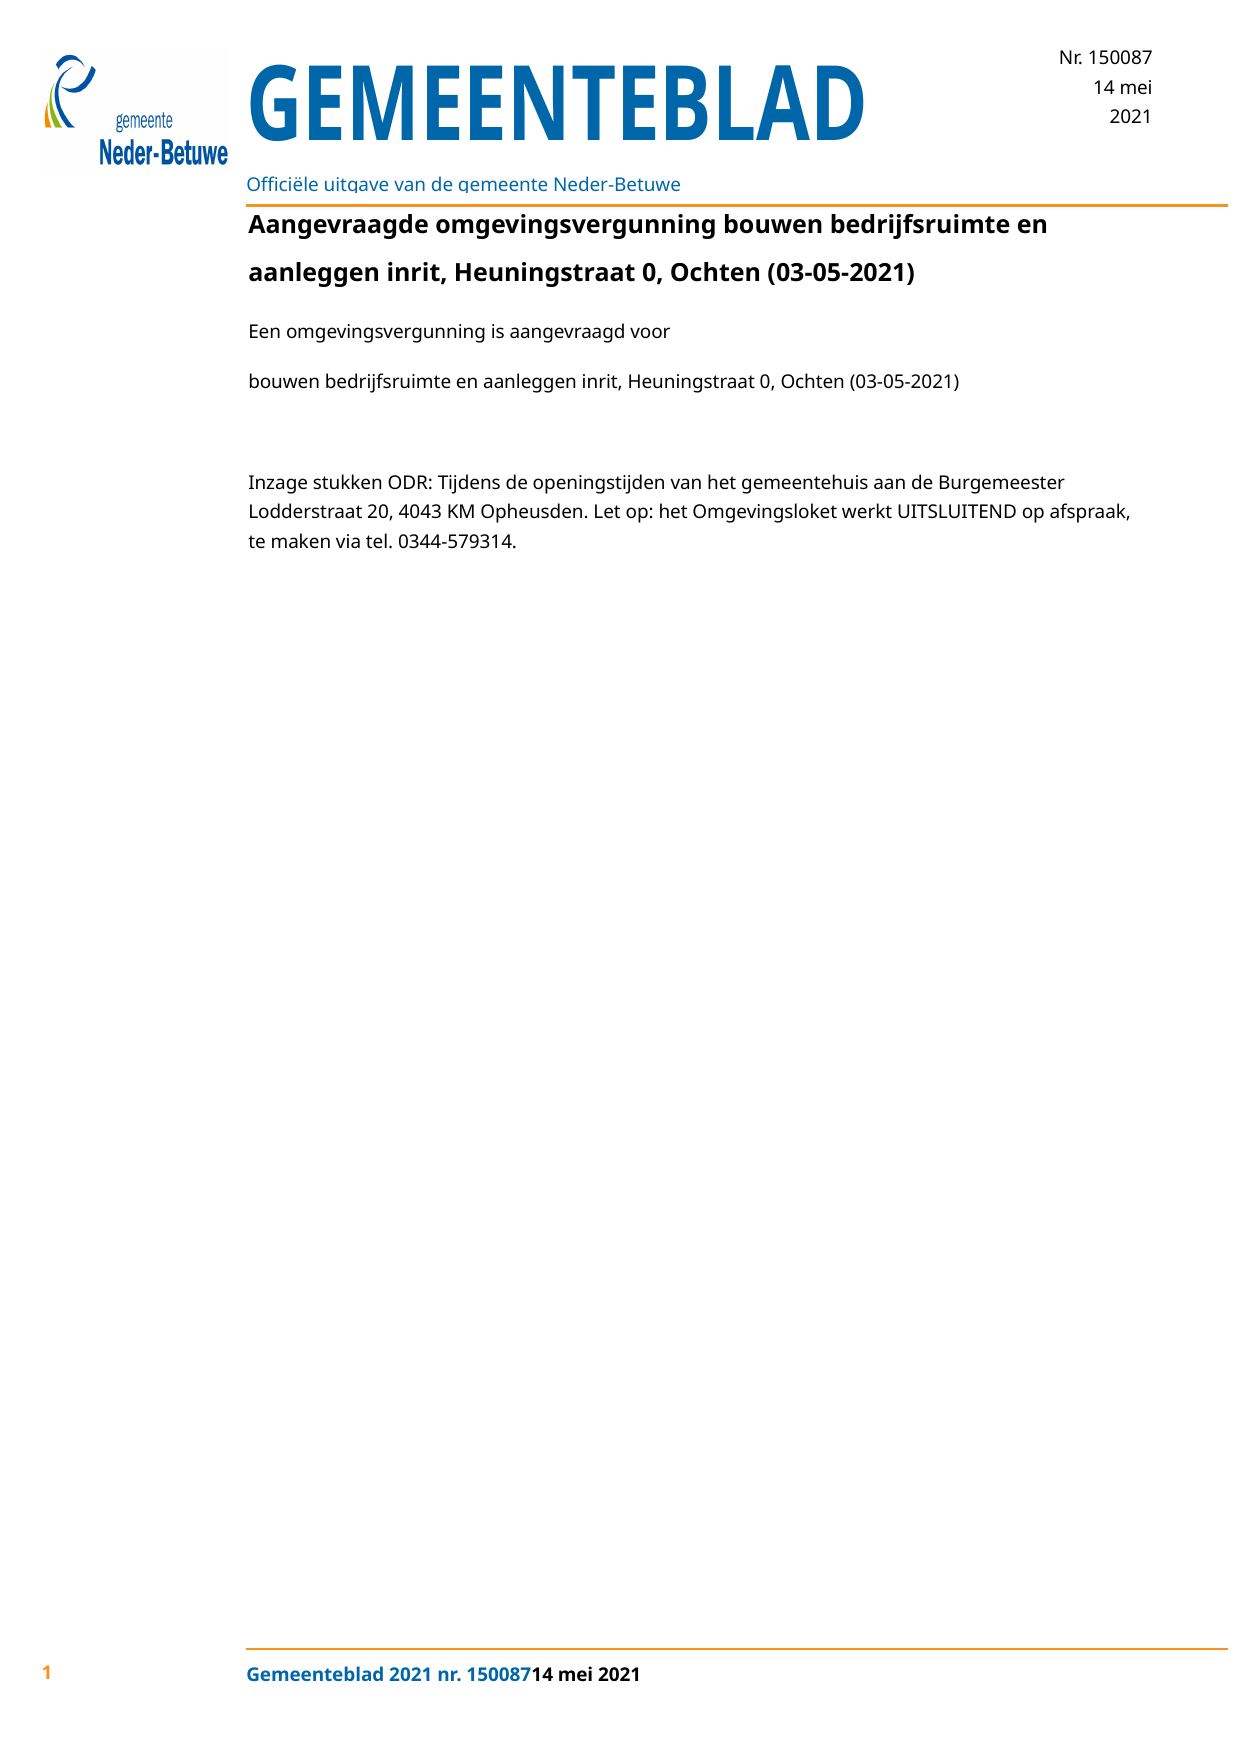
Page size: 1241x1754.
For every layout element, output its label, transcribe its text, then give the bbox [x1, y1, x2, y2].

text Aangevraagde omgevingsvergunning bouwen bedrijfsruimte en aanleggen inrit, Heuningstraat 0, Ochten (03-05-2021) [248, 207, 1152, 288]
text bouwen bedrijfsruimte en aanleggen inrit, Heuningstraat 0, Ochten (03-05-2021) [248, 368, 1152, 394]
text Inzage stukken ODR: Tijdens de openingstijden van het gemeentehuis aan de Burgemeester Lodderstraat 20, 4043 KM Opheusden. Let op: het Omgevingsloket werkt UITSLUITEND op afspraak, te maken via tel. 0344-579314. [248, 469, 1152, 554]
picture [41, 47, 231, 172]
text Een omgevingsvergunning is aangevraagd voor [248, 318, 1152, 344]
